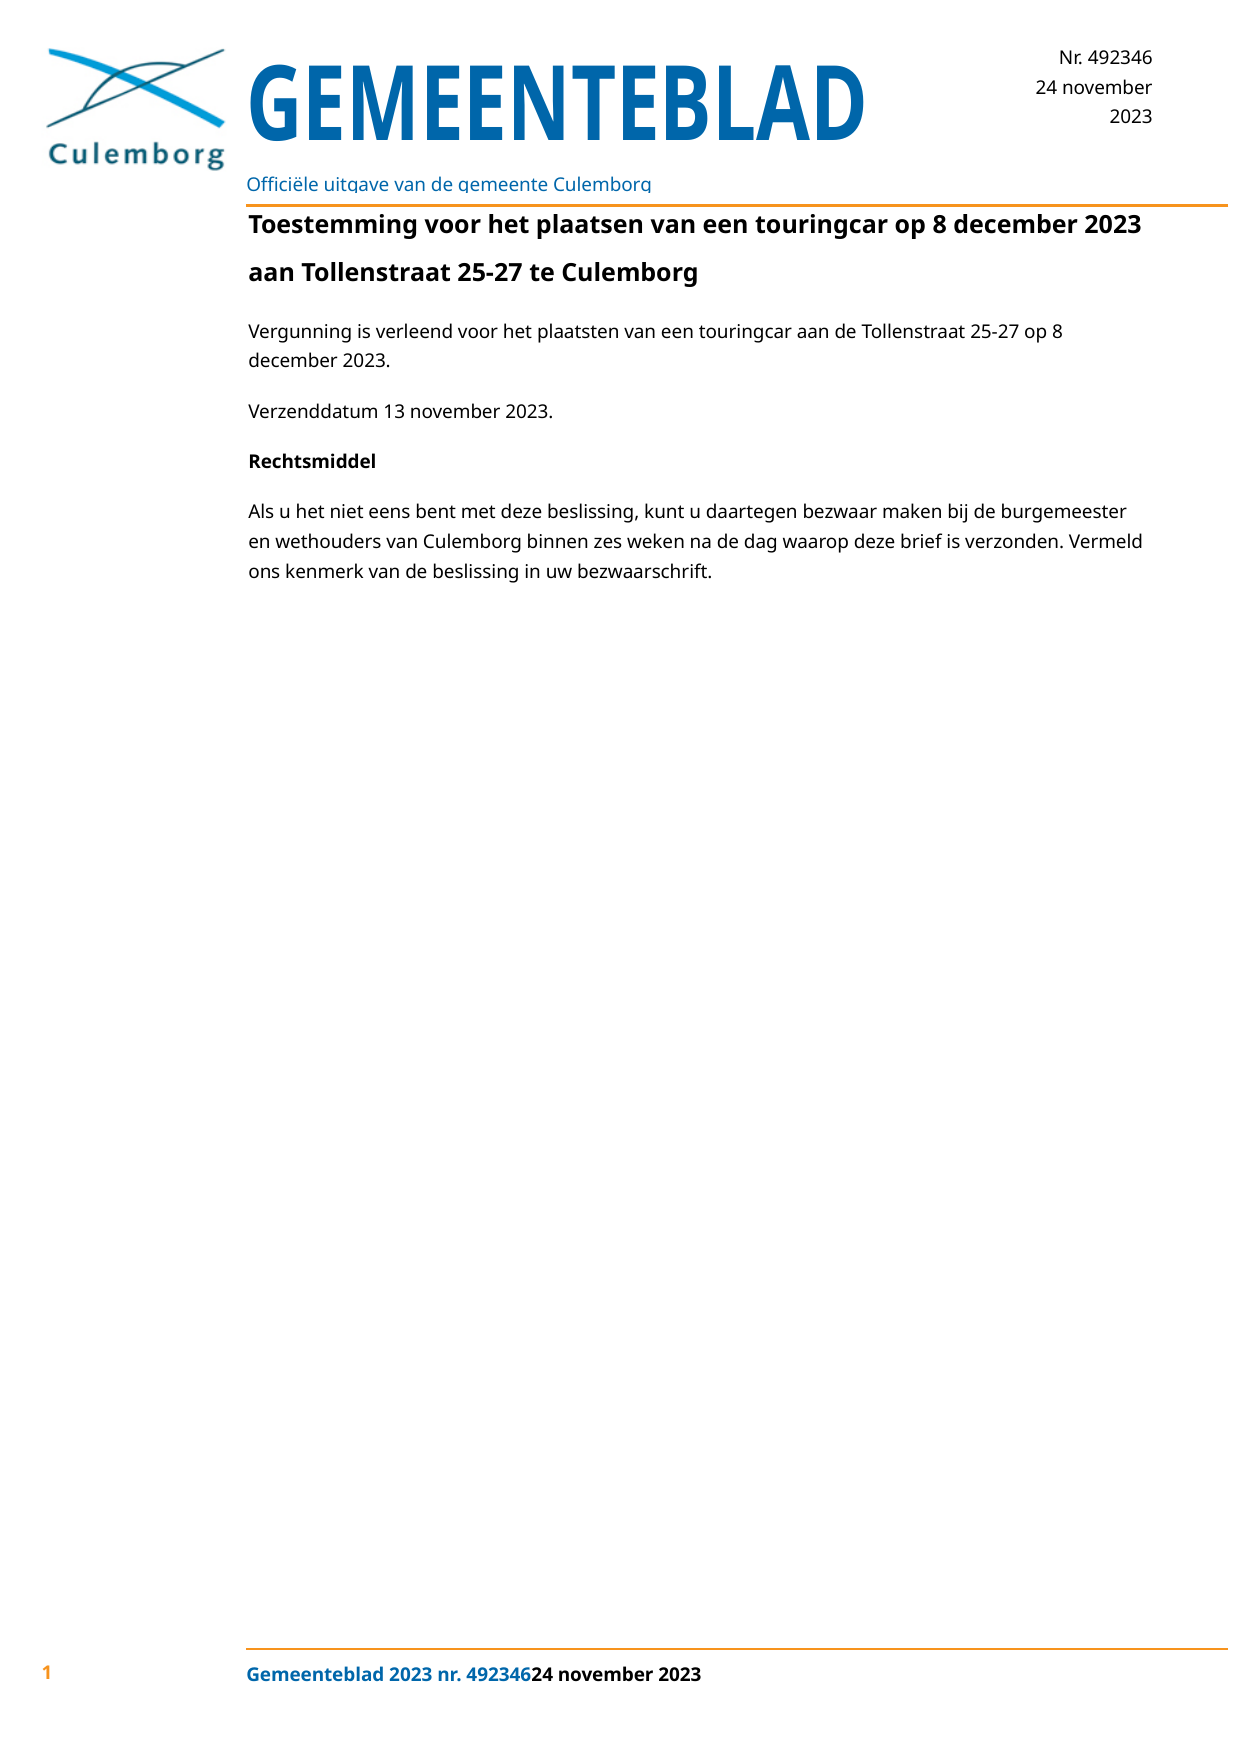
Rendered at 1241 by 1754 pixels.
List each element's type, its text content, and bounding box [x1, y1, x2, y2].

picture [41, 47, 231, 172]
text Rechtsmiddel [248, 448, 1152, 474]
text Verzenddatum 13 november 2023. [248, 398, 1152, 424]
text Toestemming voor het plaatsen van een touringcar op 8 december 2023 aan Tollenstraat 25-27 te Culemborg [248, 207, 1152, 288]
text Vergunning is verleend voor het plaatsten van een touringcar aan de Tollenstraat 25-27 op 8 december 2023. [248, 318, 1152, 373]
text Als u het niet eens bent met deze beslissing, kunt u daartegen bezwaar maken bij de burgemeester en wethouders van Culemborg binnen zes weken na de dag waarop deze brief is verzonden. Vermeld ons kenmerk van de beslissing in uw bezwaarschrift. [248, 499, 1152, 584]
